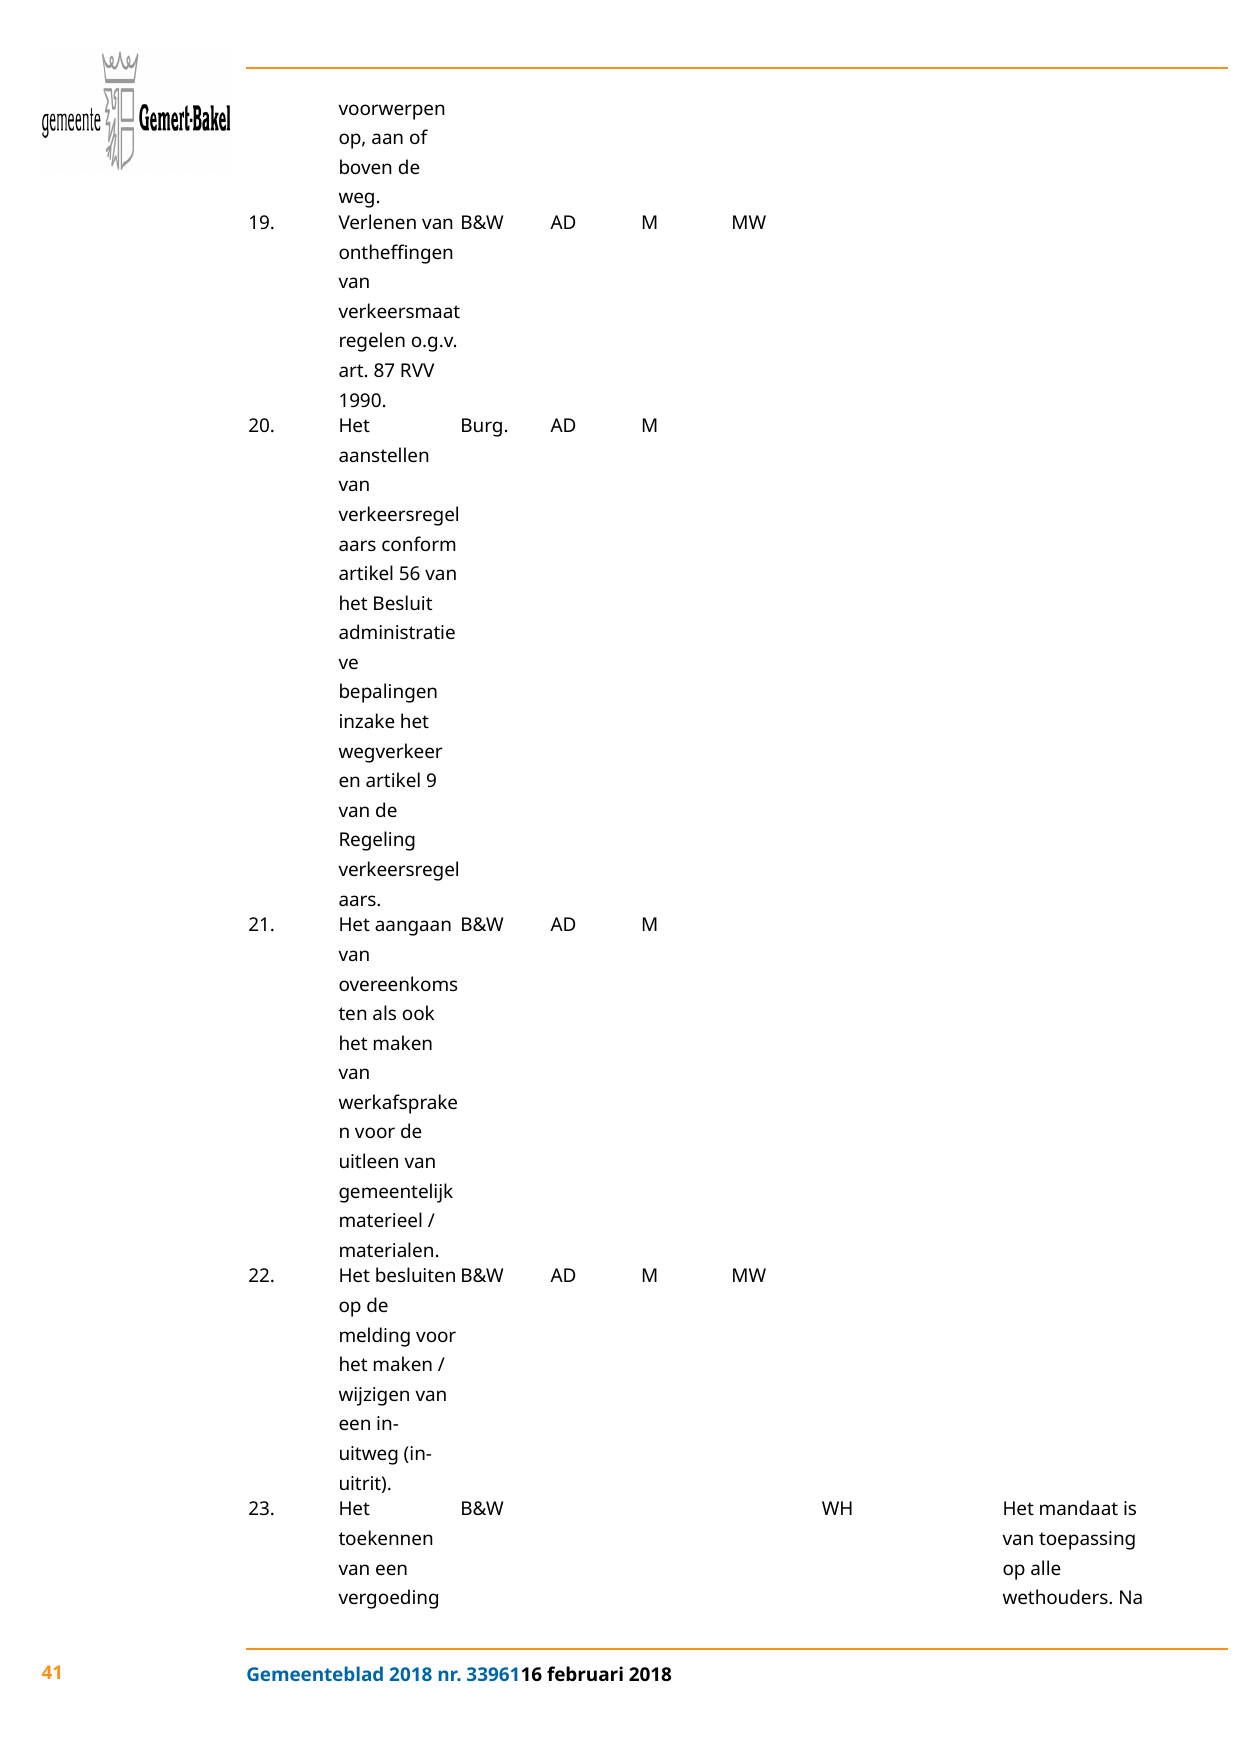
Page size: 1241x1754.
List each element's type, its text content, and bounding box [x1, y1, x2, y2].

table_cell [641, 1496, 731, 1610]
table_cell AD [550, 209, 641, 412]
table_cell [912, 1263, 1002, 1496]
table_cell B&W [460, 1263, 550, 1496]
table_cell M [641, 413, 731, 912]
table_cell [822, 1263, 912, 1496]
table_cell [1002, 912, 1152, 1263]
table_cell [731, 95, 822, 209]
table_cell [731, 1496, 822, 1610]
table_cell MW [731, 209, 822, 412]
table_cell AD [550, 413, 641, 912]
table_cell Burg. [460, 413, 550, 912]
table_cell [1002, 1263, 1152, 1496]
table_cell Het mandaat is van toepassing op alle wethouders. Na [1002, 1496, 1152, 1610]
table_cell Verlenen van ontheffingen van verkeersmaatregelen o.g.v. art. 87 RVV 1990. [338, 209, 460, 412]
table_cell M [641, 912, 731, 1263]
table_cell [731, 912, 822, 1263]
table_cell 20. [248, 413, 338, 912]
table_cell Het aangaan van overeenkomsten als ook het maken van werkafspraken voor de uitleen van gemeentelijk materieel / materialen. [338, 912, 460, 1263]
table_cell M [641, 1263, 731, 1496]
table_cell AD [550, 912, 641, 1263]
table_cell [912, 912, 1002, 1263]
table_cell [1002, 413, 1152, 912]
table_cell [822, 413, 912, 912]
table_cell Het toekennen van een vergoeding [338, 1496, 460, 1610]
table_cell 22. [248, 1263, 338, 1496]
table_cell [248, 95, 338, 209]
table_cell [1002, 209, 1152, 412]
table_cell [822, 209, 912, 412]
table_cell B&W [460, 209, 550, 412]
table_cell B&W [460, 1496, 550, 1610]
table_cell MW [731, 1263, 822, 1496]
table_cell [912, 1496, 1002, 1610]
table_cell Het aanstellen van verkeersregelaars conform artikel 56 van het Besluit administratieve bepalingen inzake het wegverkeer en artikel 9 van de Regeling verkeersregelaars. [338, 413, 460, 912]
table_cell B&W [460, 912, 550, 1263]
picture [41, 47, 231, 172]
table_cell 21. [248, 912, 338, 1263]
table_cell [550, 1496, 641, 1610]
table_cell AD [550, 1263, 641, 1496]
table_cell [822, 912, 912, 1263]
table_cell [912, 209, 1002, 412]
table_cell [641, 95, 731, 209]
table_cell 19. [248, 209, 338, 412]
table_cell voorwerpen op, aan of boven de weg. [338, 95, 460, 209]
table_cell 23. [248, 1496, 338, 1610]
table_cell [822, 95, 912, 209]
table_cell [1002, 95, 1152, 209]
table_cell [912, 95, 1002, 209]
table_cell [912, 413, 1002, 912]
table_cell WH [822, 1496, 912, 1610]
table_cell [731, 413, 822, 912]
table_cell M [641, 209, 731, 412]
table_cell Het besluiten op de melding voor het maken / wijzigen van een in- uitweg (in- uitrit). [338, 1263, 460, 1496]
table_cell [550, 95, 641, 209]
table_cell [460, 95, 550, 209]
